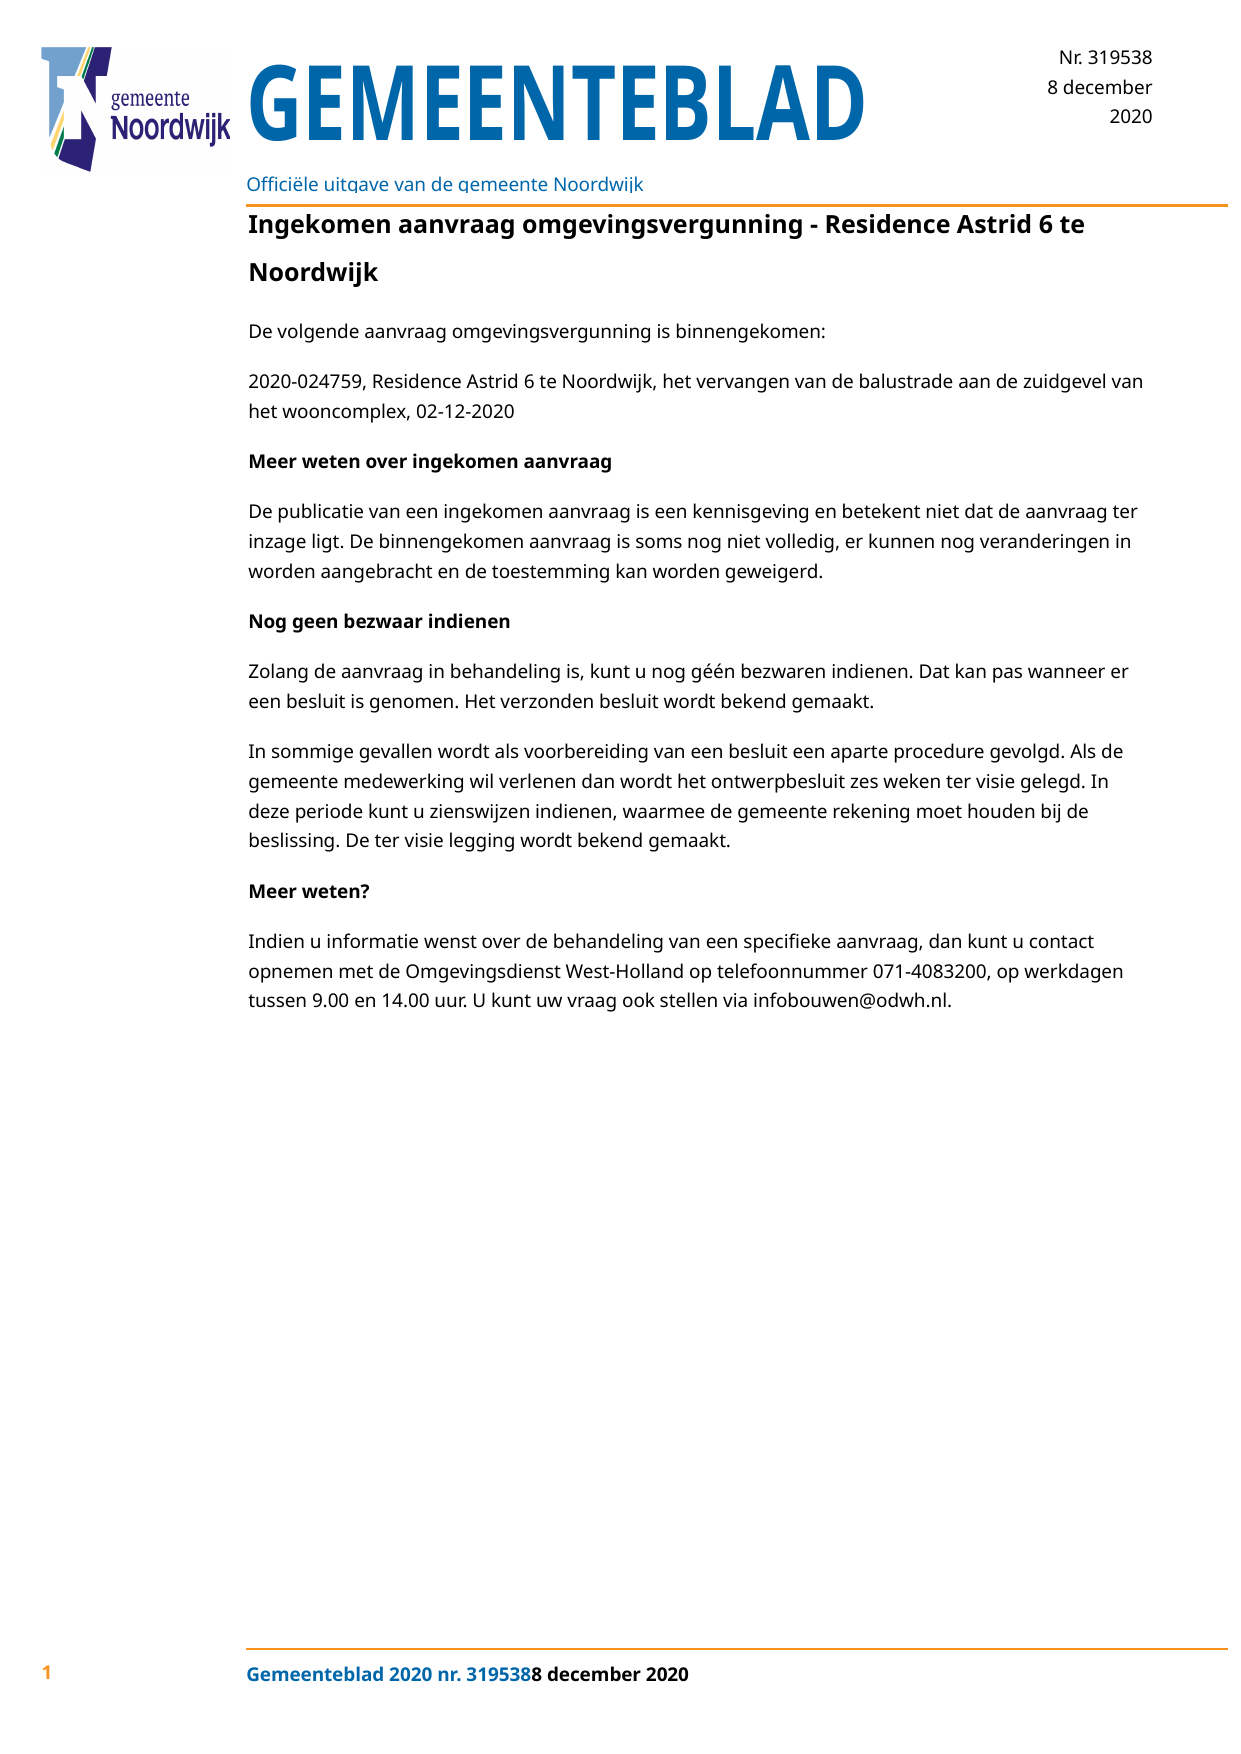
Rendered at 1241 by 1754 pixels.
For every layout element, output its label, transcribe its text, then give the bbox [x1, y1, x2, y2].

text De publicatie van een ingekomen aanvraag is een kennisgeving en betekent niet dat de aanvraag ter inzage ligt. De binnengekomen aanvraag is soms nog niet volledig, er kunnen nog veranderingen in worden aangebracht en de toestemming kan worden geweigerd. [248, 499, 1152, 584]
picture [41, 47, 231, 172]
text De volgende aanvraag omgevingsvergunning is binnengekomen: [248, 318, 1152, 344]
text Meer weten over ingekomen aanvraag [248, 448, 1152, 474]
text Ingekomen aanvraag omgevingsvergunning - Residence Astrid 6 te Noordwijk [248, 207, 1152, 288]
text 2020-024759, Residence Astrid 6 te Noordwijk, het vervangen van de balustrade aan de zuidgevel van het wooncomplex, 02-12-2020 [248, 368, 1152, 424]
text Zolang de aanvraag in behandeling is, kunt u nog géén bezwaren indienen. Dat kan pas wanneer er een besluit is genomen. Het verzonden besluit wordt bekend gemaakt. [248, 659, 1152, 714]
text Indien u informatie wenst over de behandeling van een specifieke aanvraag, dan kunt u contact opnemen met de Omgevingsdienst West-Holland op telefoonnummer 071-4083200, op werkdagen tussen 9.00 en 14.00 uur. U kunt uw vraag ook stellen via infobouwen@odwh.nl. [248, 928, 1152, 1013]
text Meer weten? [248, 878, 1152, 904]
text Nog geen bezwaar indienen [248, 608, 1152, 634]
text In sommige gevallen wordt als voorbereiding van een besluit een aparte procedure gevolgd. Als de gemeente medewerking wil verlenen dan wordt het ontwerpbesluit zes weken ter visie gelegd. In deze periode kunt u zienswijzen indienen, waarmee de gemeente rekening moet houden bij de beslissing. De ter visie legging wordt bekend gemaakt. [248, 739, 1152, 853]
